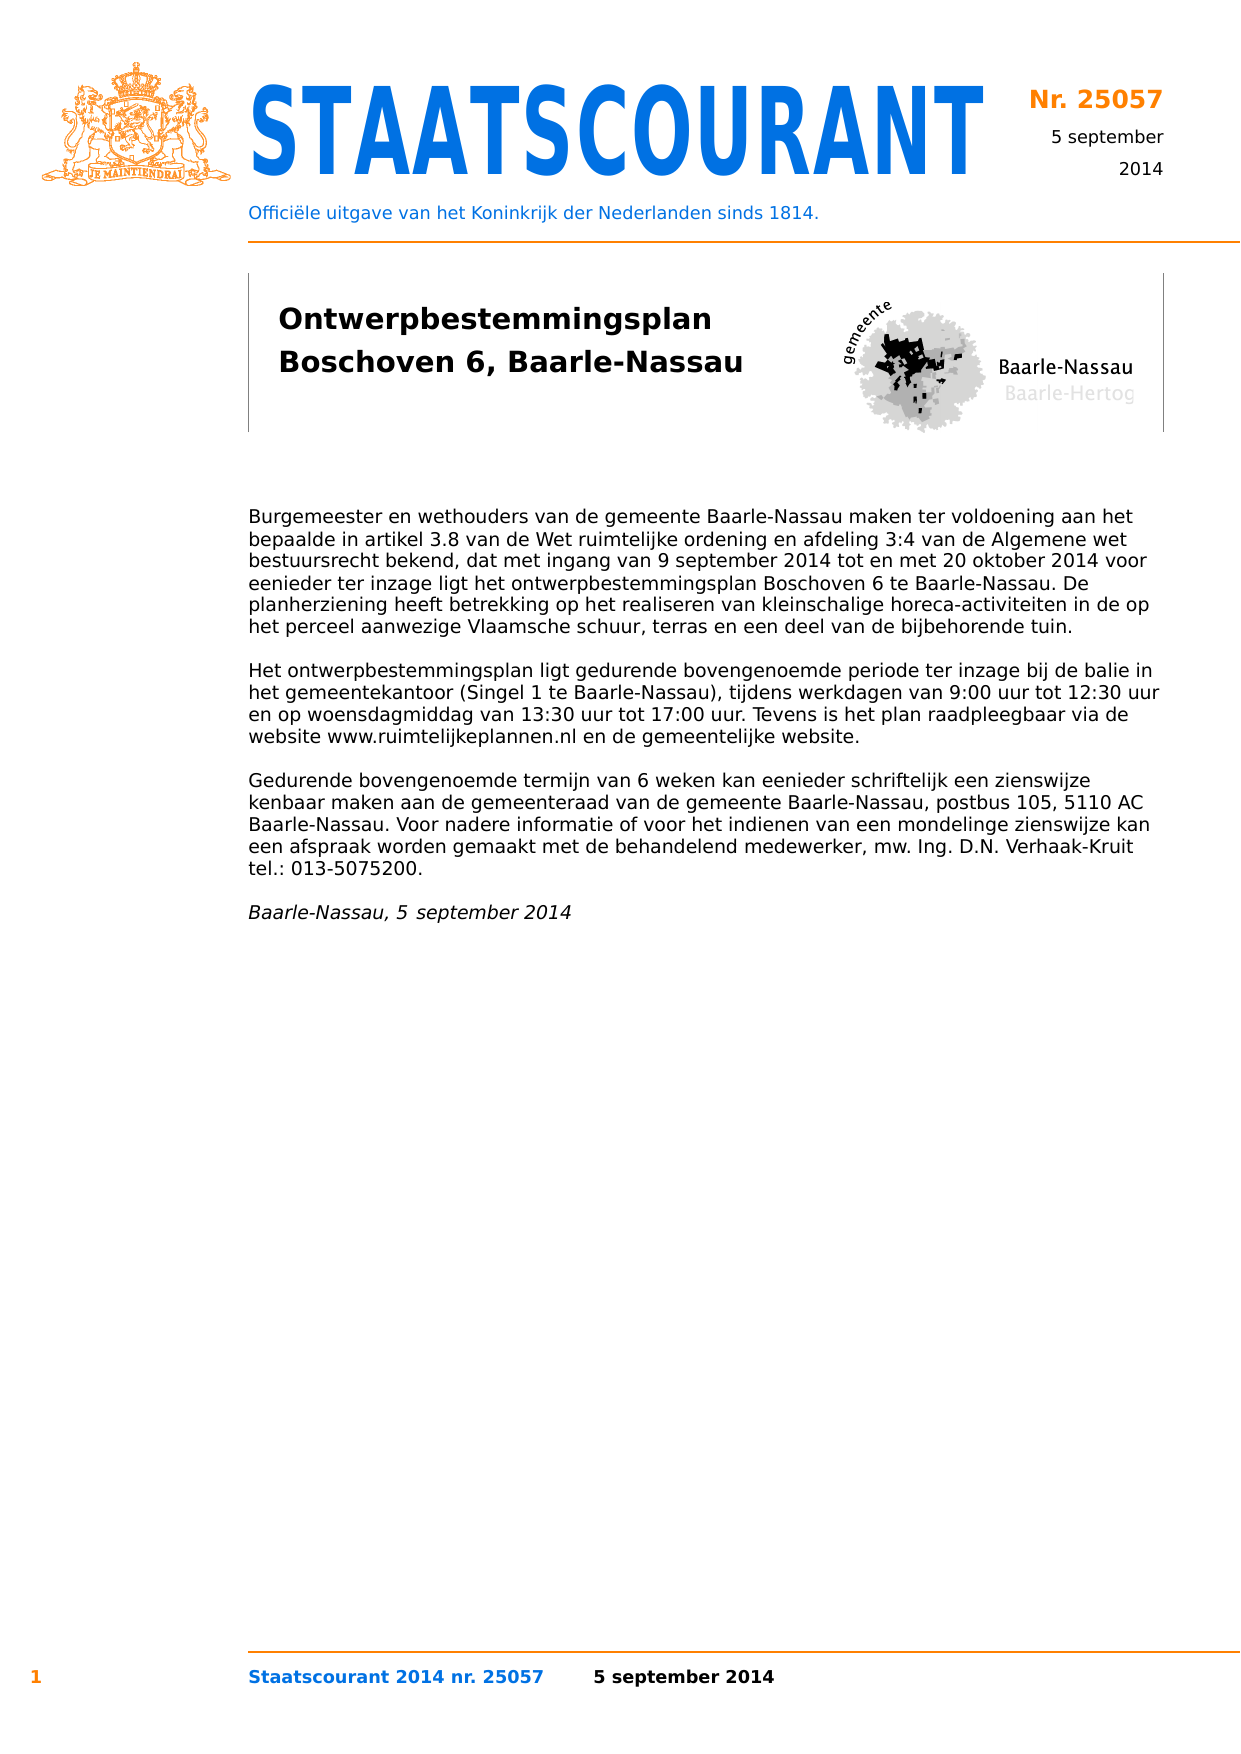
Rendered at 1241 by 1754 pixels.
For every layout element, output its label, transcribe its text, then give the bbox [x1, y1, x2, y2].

text Gedurende bovengenoemde termijn van 6 weken kan eenieder schriftelijk een zienswijze kenbaar maken aan de gemeenteraad van de gemeente Baarle-Nassau, postbus 105, 5110 AC Baarle-Nassau. Voor nadere informatie of voor het indienen van een mondelinge zienswijze kan een afspraak worden gemaakt met de behandelend medewerker, mw. Ing. D.N. Verhaak-Kruit tel.: 013-5075200. [248, 770, 1163, 880]
table_header Nr. 25057 [998, 62, 1240, 121]
picture [844, 302, 1134, 433]
text Het ontwerpbestemmingsplan ligt gedurende bovengenoemde periode ter inzage bij de balie in het gemeentekantoor (Singel 1 te Baarle-Nassau), tijdens werkdagen van 9:00 uur tot 12:30 uur en op woensdagmiddag van 13:30 uur tot 17:00 uur. Tevens is het plan raadpleegbaar via de website www.ruimtelijkeplannen.nl en de gemeentelijke website. [248, 660, 1163, 748]
text Baarle-Nassau, 5 september 2014 [248, 902, 1163, 924]
picture [41, 62, 231, 186]
table_cell Officiële uitgave van het Koninkrijk der Nederlanden sinds 1814. [248, 203, 1240, 241]
table_cell 5 september [998, 121, 1240, 153]
table_header [25, 62, 248, 241]
table_header STAATSCOURANT [248, 62, 998, 203]
table_cell 2014 [998, 153, 1240, 203]
subtitle Ontwerpbestemmingsplan Boschoven 6, Baarle-Nassau [249, 273, 1163, 432]
text Burgemeester en wethouders van de gemeente Baarle-Nassau maken ter voldoening aan het bepaalde in artikel 3.8 van de Wet ruimtelijke ordening en afdeling 3:4 van de Algemene wet bestuursrecht bekend, dat met ingang van 9 september 2014 tot en met 20 oktober 2014 voor eenieder ter inzage ligt het ontwerpbestemmingsplan Boschoven 6 te Baarle-Nassau. De planherziening heeft betrekking op het realiseren van kleinschalige horeca-activiteiten in de op het perceel aanwezige Vlaamsche schuur, terras en een deel van de bijbehorende tuin. [248, 506, 1163, 638]
